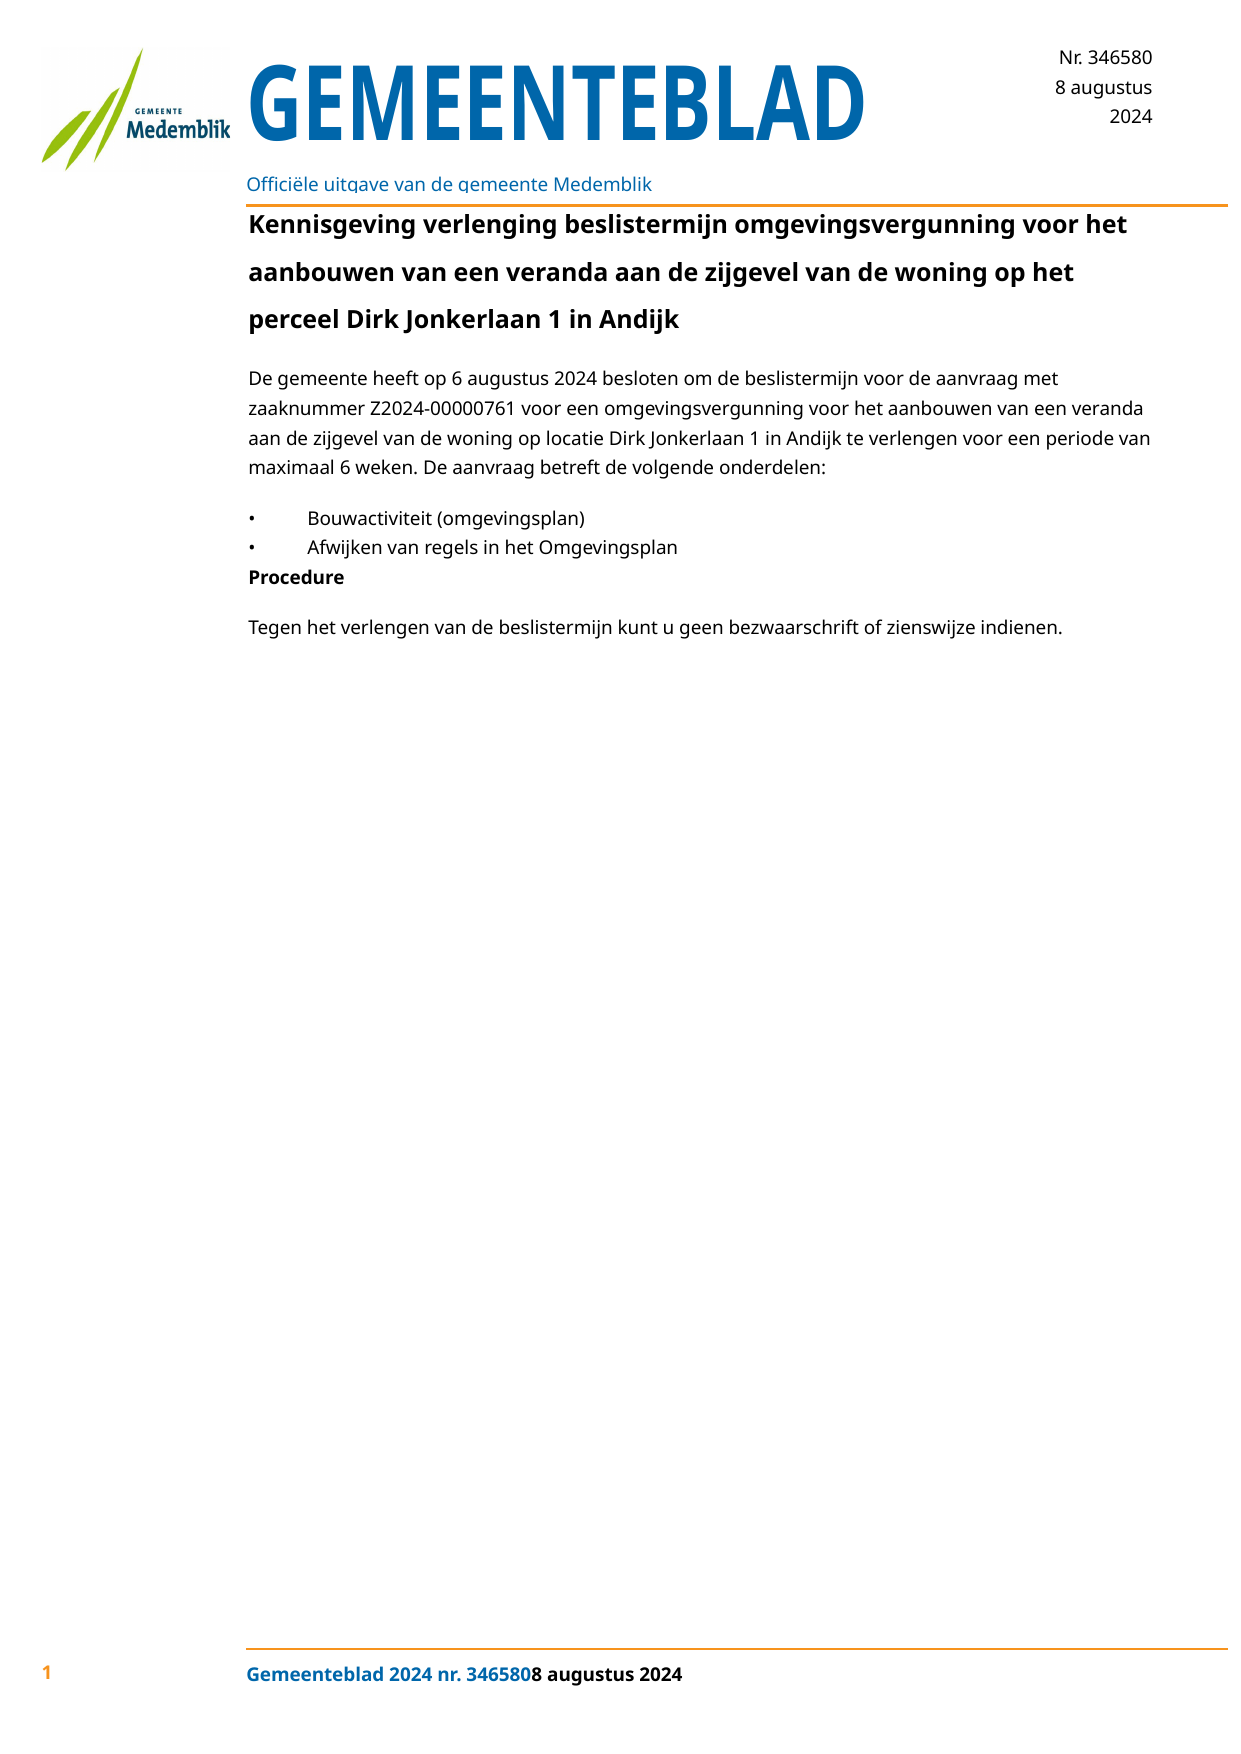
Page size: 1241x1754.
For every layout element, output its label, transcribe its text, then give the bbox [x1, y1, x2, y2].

text Kennisgeving verlenging beslistermijn omgevingsvergunning voor het aanbouwen van een veranda aan de zijgevel van de woning op het perceel Dirk Jonkerlaan 1 in Andijk [248, 207, 1152, 336]
list Bouwactiviteit (omgevingsplan) [248, 505, 1152, 530]
text Procedure [248, 564, 1152, 589]
text Tegen het verlengen van de beslistermijn kunt u geen bezwaarschrift of zienswijze indienen. [248, 614, 1152, 640]
picture [41, 47, 231, 172]
text De gemeente heeft op 6 augustus 2024 besloten om de beslistermijn voor de aanvraag met zaaknummer Z2024-00000761 voor een omgevingsvergunning voor het aanbouwen van een veranda aan de zijgevel van de woning op locatie Dirk Jonkerlaan 1 in Andijk te verlengen voor een periode van maximaal 6 weken. De aanvraag betreft de volgende onderdelen: [248, 366, 1152, 480]
list Afwijken van regels in het Omgevingsplan [248, 534, 1152, 560]
